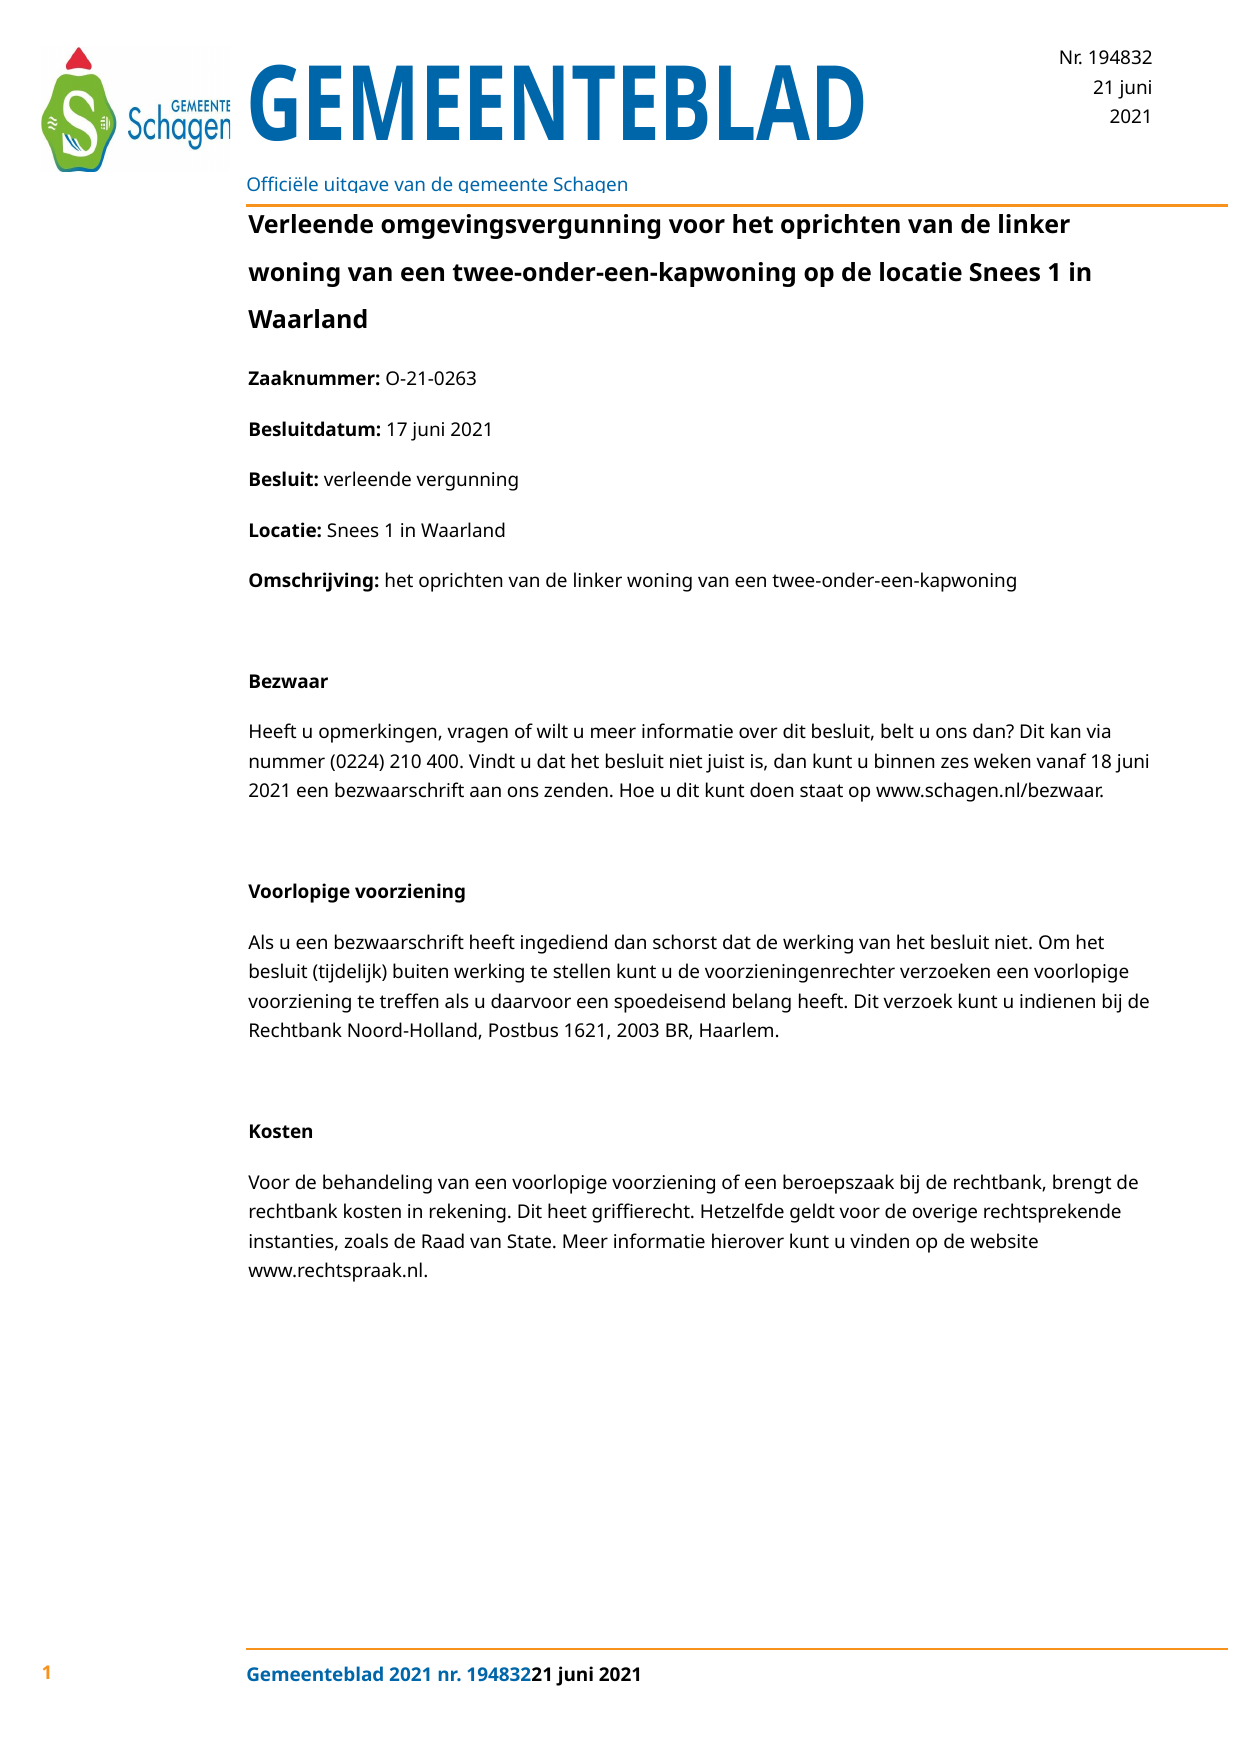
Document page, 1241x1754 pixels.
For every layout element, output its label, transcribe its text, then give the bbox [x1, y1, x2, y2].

text Omschrijving: het oprichten van de linker woning van een twee-onder-een-kapwoning [248, 567, 1152, 593]
text Besluitdatum: 17 juni 2021 [248, 416, 1152, 442]
text Locatie: Snees 1 in Waarland [248, 517, 1152, 542]
text Voor de behandeling van een voorlopige voorziening of een beroepszaak bij de rechtbank, brengt de rechtbank kosten in rekening. Dit heet griffierecht. Hetzelfde geldt voor de overige rechtsprekende instanties, zoals de Raad van State. Meer informatie hierover kunt u vinden op de website www.rechtspraak.nl. [248, 1169, 1152, 1283]
text Voorlopige voorziening [248, 878, 1152, 904]
text Kosten [248, 1118, 1152, 1144]
text Verleende omgevingsvergunning voor het oprichten van de linker woning van een twee-onder-een-kapwoning op de locatie Snees 1 in Waarland [248, 207, 1152, 336]
text Als u een bezwaarschrift heeft ingediend dan schorst dat de werking van het besluit niet. Om het besluit (tijdelijk) buiten werking te stellen kunt u de voorzieningenrechter verzoeken een voorlopige voorziening te treffen als u daarvoor een spoedeisend belang heeft. Dit verzoek kunt u indienen bij de Rechtbank Noord-Holland, Postbus 1621, 2003 BR, Haarlem. [248, 929, 1152, 1043]
text Heeft u opmerkingen, vragen of wilt u meer informatie over dit besluit, belt u ons dan? Dit kan via nummer (0224) 210 400. Vindt u dat het besluit niet juist is, dan kunt u binnen zes weken vanaf 18 juni 2021 een bezwaarschrift aan ons zenden. Hoe u dit kunt doen staat op www.schagen.nl/bezwaar. [248, 718, 1152, 803]
text Zaaknummer: O-21-0263 [248, 366, 1152, 391]
picture [41, 47, 231, 172]
text Bezwaar [248, 668, 1152, 694]
text Besluit: verleende vergunning [248, 466, 1152, 492]
